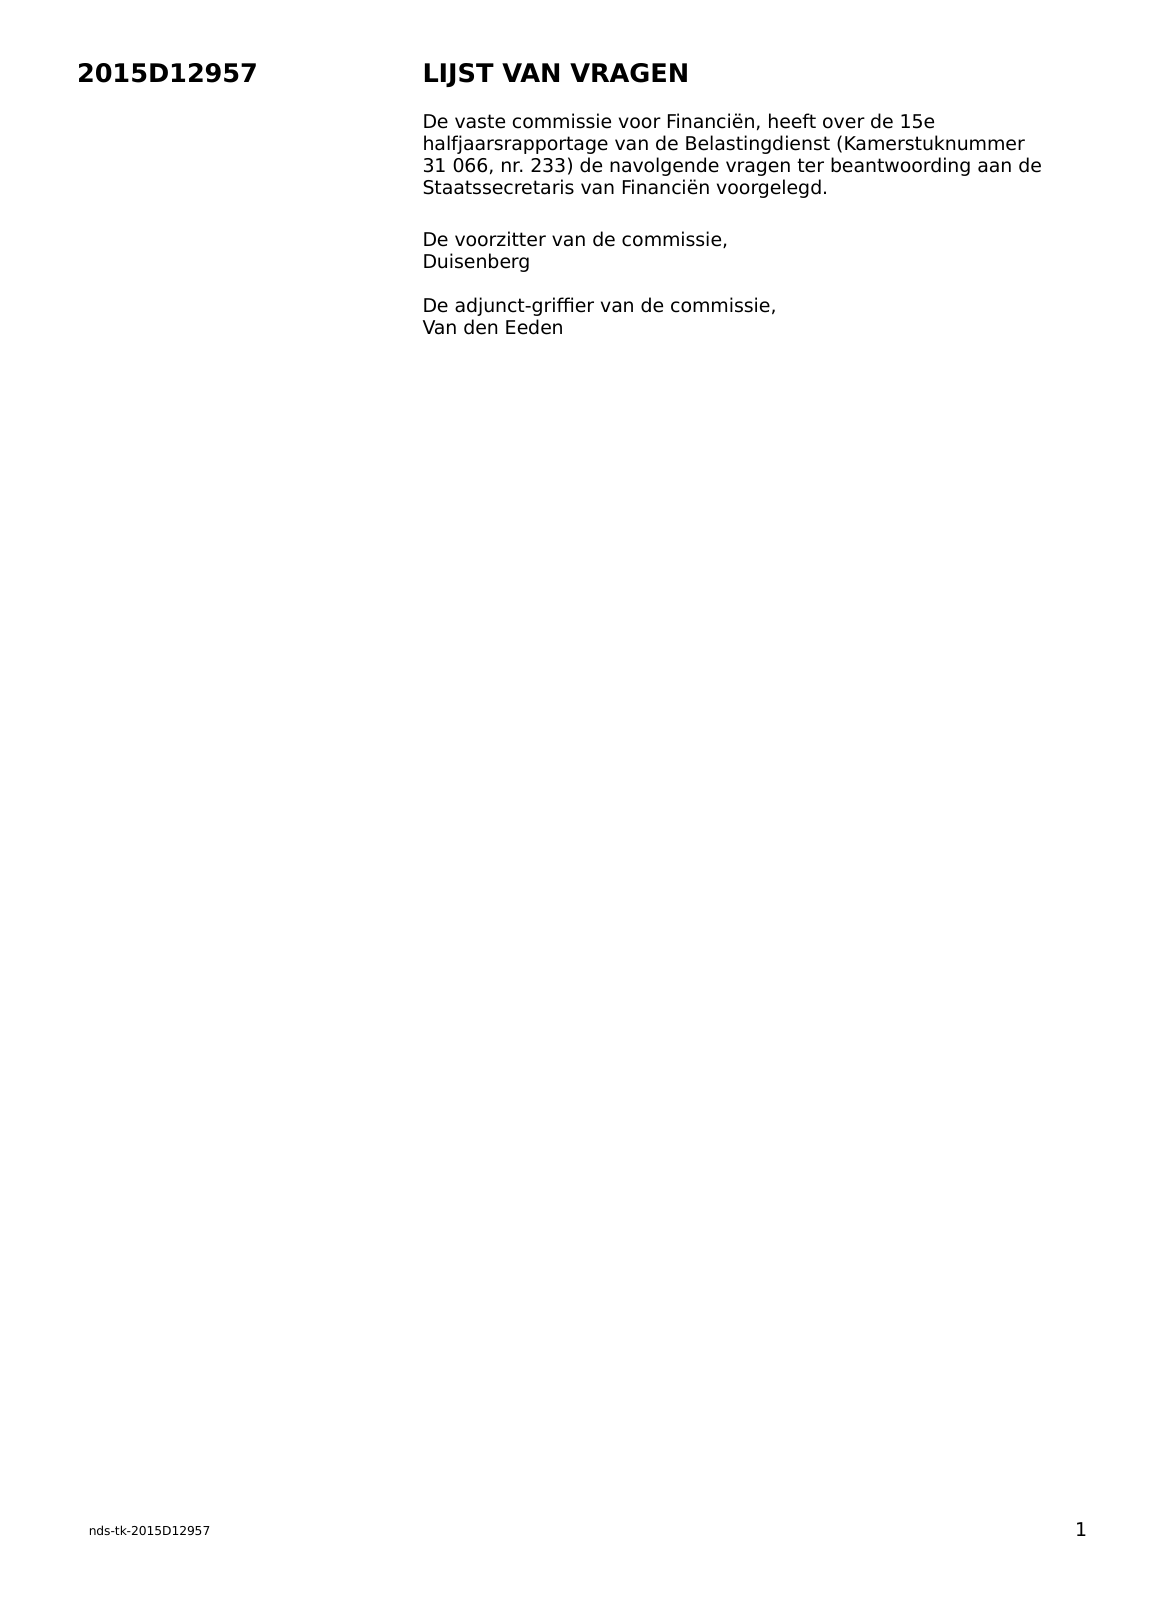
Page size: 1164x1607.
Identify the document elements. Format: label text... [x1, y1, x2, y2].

text De adjunct-griffier van de commissie, Van den Eeden [422, 295, 1087, 339]
text nds-tk-2015D12957 [88, 1524, 323, 1538]
text 2015D12957 LIJST VAN VRAGEN [77, 59, 1087, 89]
text De voorzitter van de commissie, Duisenberg [422, 229, 1087, 273]
text De vaste commissie voor Financiën, heeft over de 15e halfjaarsrapportage van de Belastingdienst (Kamerstuknummer 31 066, nr. 233) de navolgende vragen ter beantwoording aan de Staatssecretaris van Financiën voorgelegd. [422, 111, 1087, 199]
